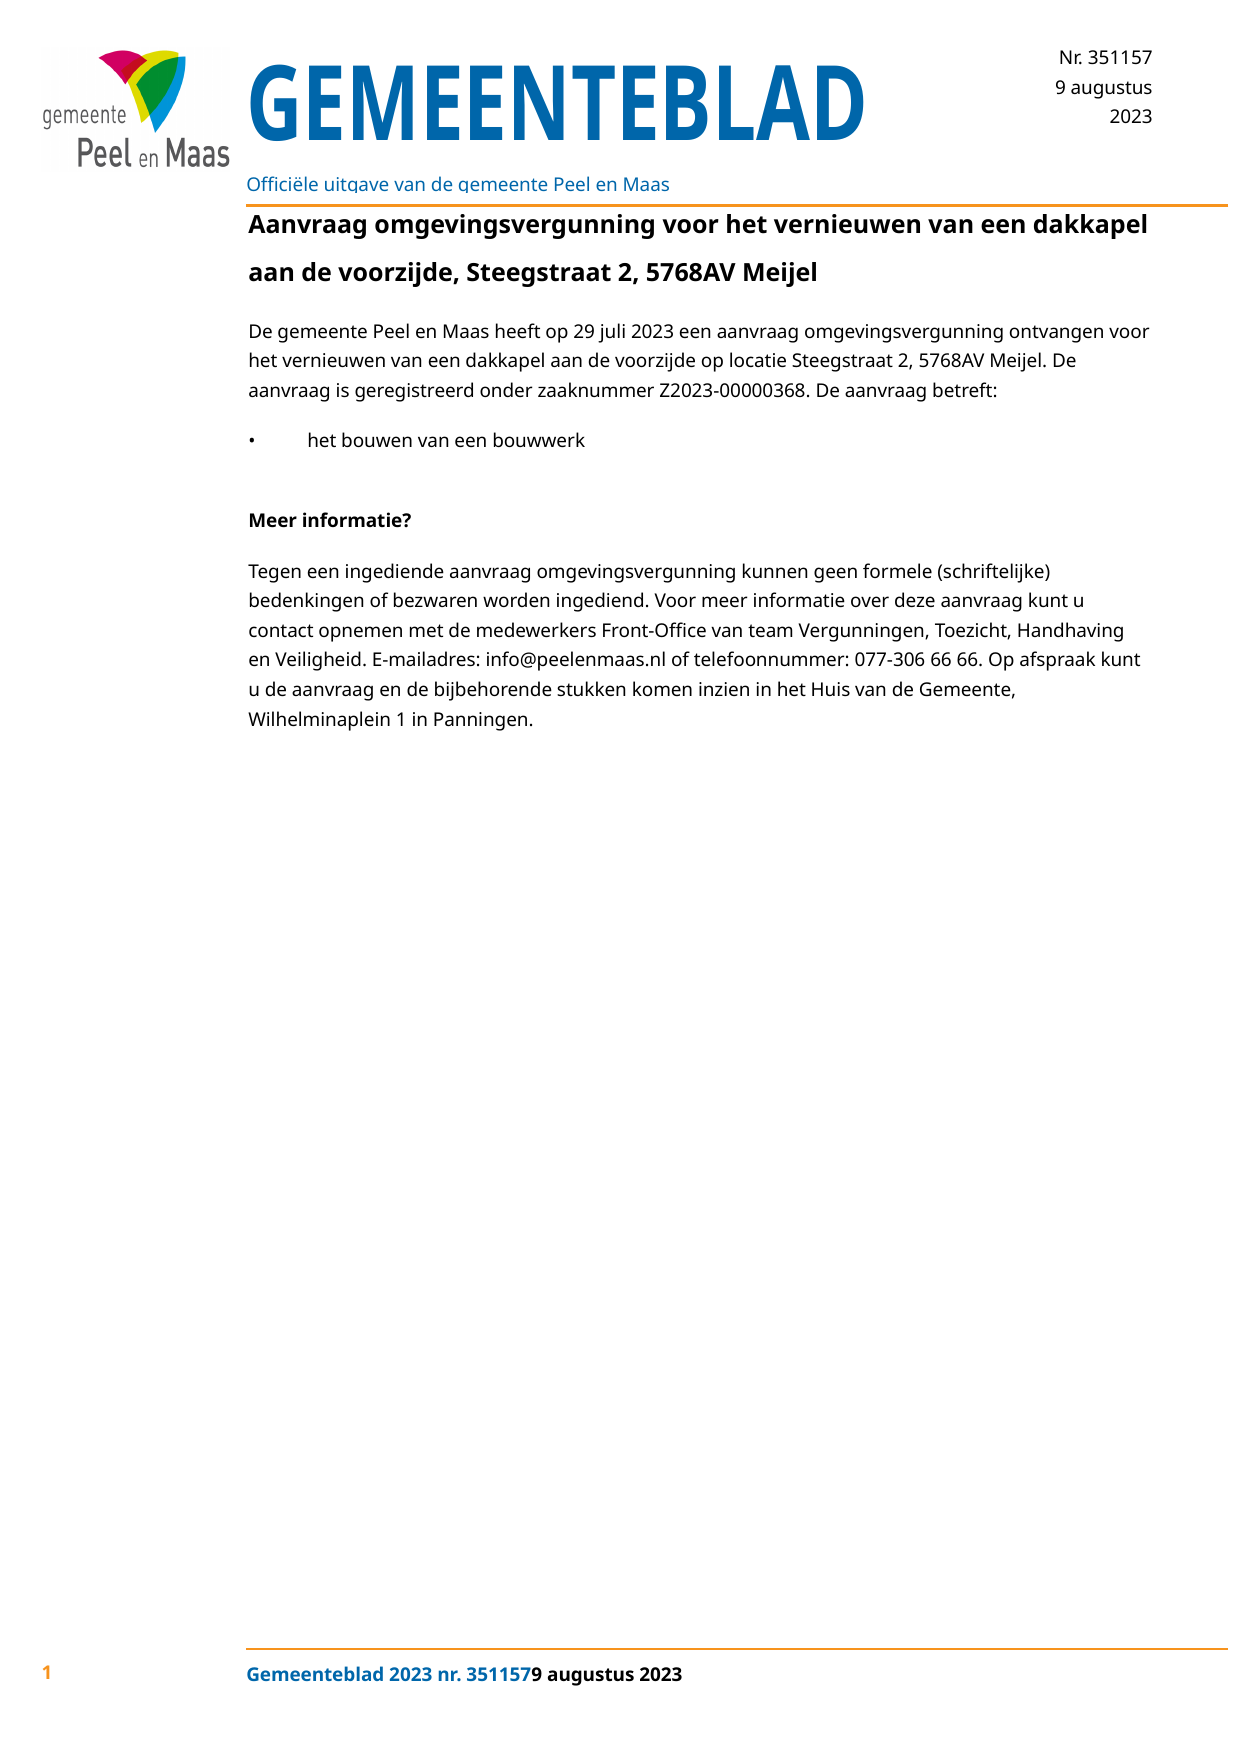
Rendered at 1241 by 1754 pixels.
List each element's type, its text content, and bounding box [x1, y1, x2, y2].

list het bouwen van een bouwwerk [248, 427, 1152, 453]
picture [41, 47, 231, 172]
text De gemeente Peel en Maas heeft op 29 juli 2023 een aanvraag omgevingsvergunning ontvangen voor het vernieuwen van een dakkapel aan de voorzijde op locatie Steegstraat 2, 5768AV Meijel. De aanvraag is geregistreerd onder zaaknummer Z2023-00000368. De aanvraag betreft: [248, 318, 1152, 403]
text Meer informatie? [248, 507, 1152, 533]
text Tegen een ingediende aanvraag omgevingsvergunning kunnen geen formele (schriftelijke) bedenkingen of bezwaren worden ingediend. Voor meer informatie over deze aanvraag kunt u contact opnemen met de medewerkers Front-Office van team Vergunningen, Toezicht, Handhaving en Veiligheid. E-mailadres: info@peelenmaas.nl of telefoonnummer: 077-306 66 66. Op afspraak kunt u de aanvraag en de bijbehorende stukken komen inzien in het Huis van de Gemeente, Wilhelminaplein 1 in Panningen. [248, 558, 1152, 732]
text Aanvraag omgevingsvergunning voor het vernieuwen van een dakkapel aan de voorzijde, Steegstraat 2, 5768AV Meijel [248, 207, 1152, 288]
